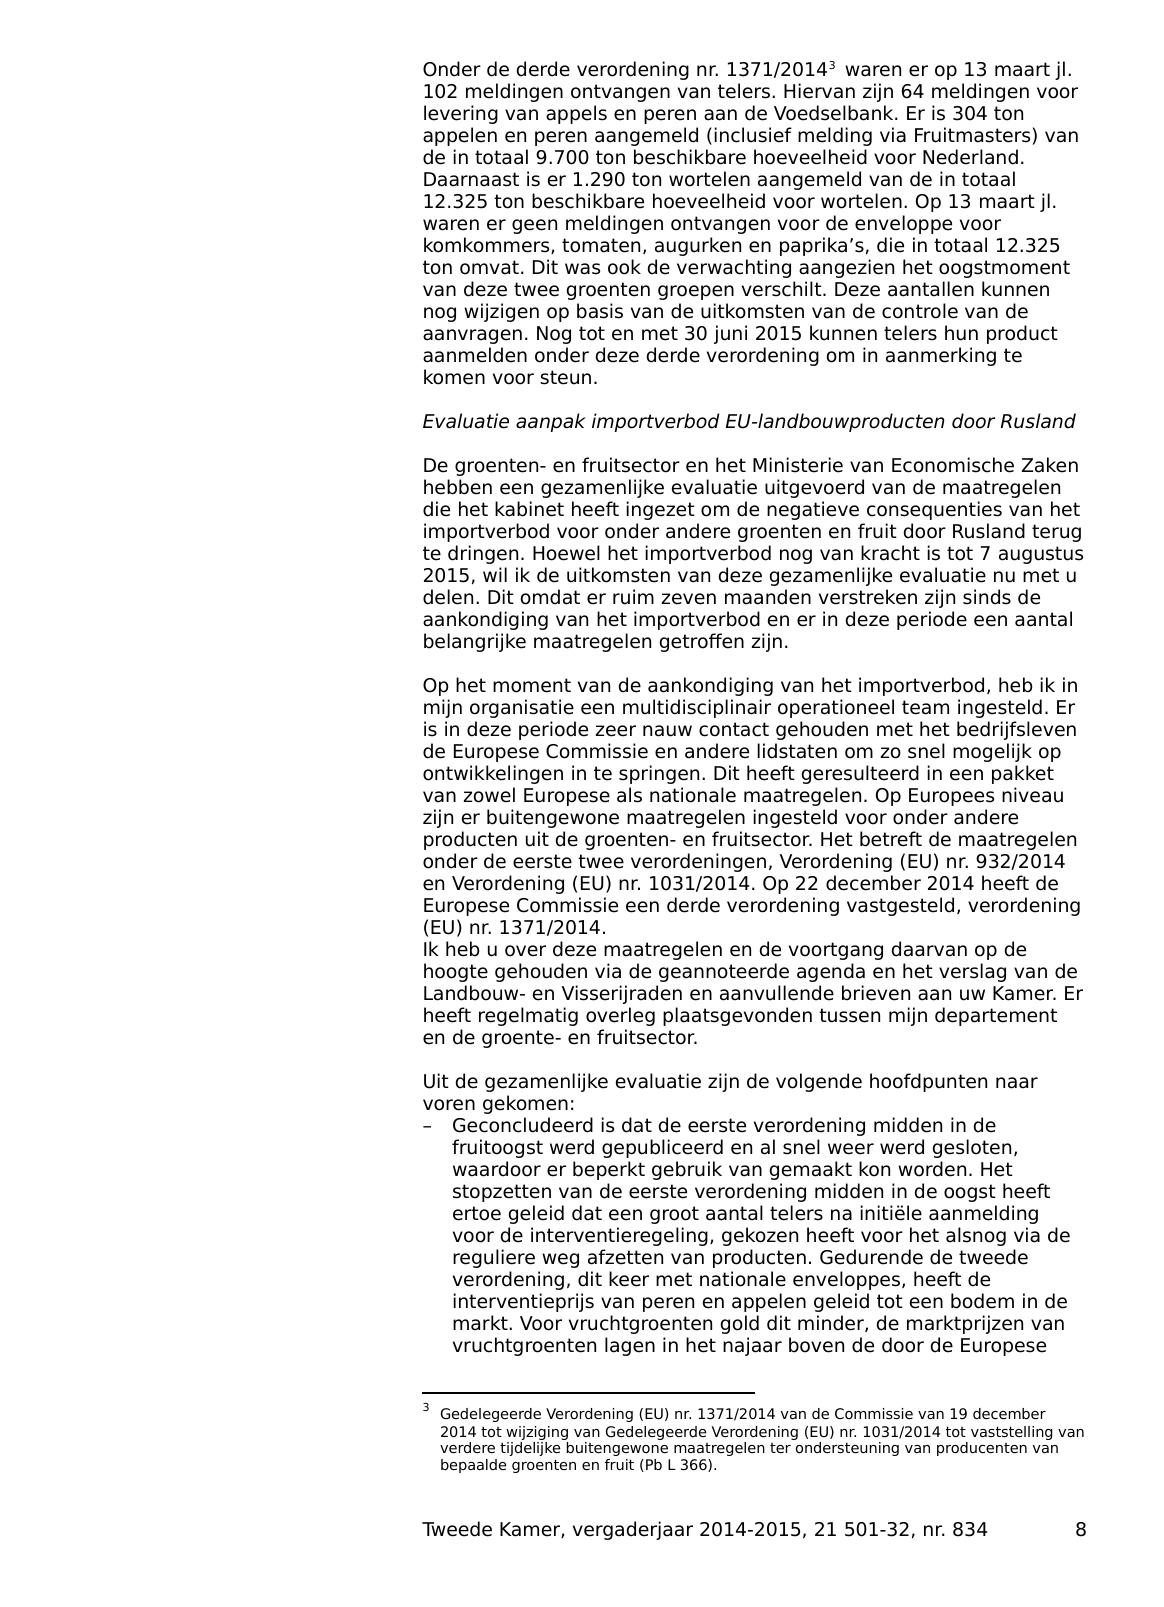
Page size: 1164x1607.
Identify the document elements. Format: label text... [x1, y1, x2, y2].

subtitle Evaluatie aanpak importverbod EU-landbouwproducten door Rusland [422, 411, 1087, 433]
text Gedelegeerde Verordening (EU) nr. 1371/2014 van de Commissie van 19 december 2014 tot wijziging van Gedelegeerde Verordening (EU) nr. 1031/2014 tot vaststelling van verdere tijdelijke buitengewone maatregelen ter ondersteuning van producenten van bepaalde groenten en fruit (Pb L 366). [422, 1402, 1087, 1474]
text Ik heb u over deze maatregelen en de voortgang daarvan op de hoogte gehouden via de geannoteerde agenda en het verslag van de Landbouw- en Visserijraden en aanvullende brieven aan uw Kamer. Er heeft regelmatig overleg plaatsgevonden tussen mijn departement en de groente- en fruitsector. [422, 939, 1087, 1049]
text Op het moment van de aankondiging van het importverbod, heb ik in mijn organisatie een multidisciplinair operationeel team ingesteld. Er is in deze periode zeer nauw contact gehouden met het bedrijfsleven de Europese Commissie en andere lidstaten om zo snel mogelijk op ontwikkelingen in te springen. Dit heeft geresulteerd in een pakket van zowel Europese als nationale maatregelen. Op Europees niveau zijn er buitengewone maatregelen ingesteld voor onder andere producten uit de groenten- en fruitsector. Het betreft de maatregelen onder de eerste twee verordeningen, Verordening (EU) nr. 932/2014 en Verordening (EU) nr. 1031/2014. Op 22 december 2014 heeft de Europese Commissie een derde verordening vastgesteld, verordening (EU) nr. 1371/2014. [422, 675, 1087, 939]
text Onder de derde verordening nr. 1371/2014 waren er op 13 maart jl. 102 meldingen ontvangen van telers. Hiervan zijn 64 meldingen voor levering van appels en peren aan de Voedselbank. Er is 304 ton appelen en peren aangemeld (inclusief melding via Fruitmasters) van de in totaal 9.700 ton beschikbare hoeveelheid voor Nederland. Daarnaast is er 1.290 ton wortelen aangemeld van de in totaal 12.325 ton beschikbare hoeveelheid voor wortelen. Op 13 maart jl. waren er geen meldingen ontvangen voor de enveloppe voor komkommers, tomaten, augurken en paprika’s, die in totaal 12.325 ton omvat. Dit was ook de verwachting aangezien het oogstmoment van deze twee groenten groepen verschilt. Deze aantallen kunnen nog wijzigen op basis van de uitkomsten van de controle van de aanvragen. Nog tot en met 30 juni 2015 kunnen telers hun product aanmelden onder deze derde verordening om in aanmerking te komen voor steun. [422, 59, 1087, 389]
text De groenten- en fruitsector en het Ministerie van Economische Zaken hebben een gezamenlijke evaluatie uitgevoerd van de maatregelen die het kabinet heeft ingezet om de negatieve consequenties van het importverbod voor onder andere groenten en fruit door Rusland terug te dringen. Hoewel het importverbod nog van kracht is tot 7 augustus 2015, wil ik de uitkomsten van deze gezamenlijke evaluatie nu met u delen. Dit omdat er ruim zeven maanden verstreken zijn sinds de aankondiging van het importverbod en er in deze periode een aantal belangrijke maatregelen getroffen zijn. [422, 455, 1087, 653]
text Uit de gezamenlijke evaluatie zijn de volgende hoofdpunten naar voren gekomen: [422, 1071, 1087, 1115]
text – Geconcludeerd is dat de eerste verordening midden in de fruitoogst werd gepubliceerd en al snel weer werd gesloten, waardoor er beperkt gebruik van gemaakt kon worden. Het stopzetten van de eerste verordening midden in de oogst heeft ertoe geleid dat een groot aantal telers na initiële aanmelding voor de interventieregeling, gekozen heeft voor het alsnog via de reguliere weg afzetten van producten. Gedurende de tweede verordening, dit keer met nationale enveloppes, heeft de interventieprijs van peren en appelen geleid tot een bodem in de markt. Voor vruchtgroenten gold dit minder, de marktprijzen van vruchtgroenten lagen in het najaar boven de door de Europese [422, 1115, 1087, 1357]
